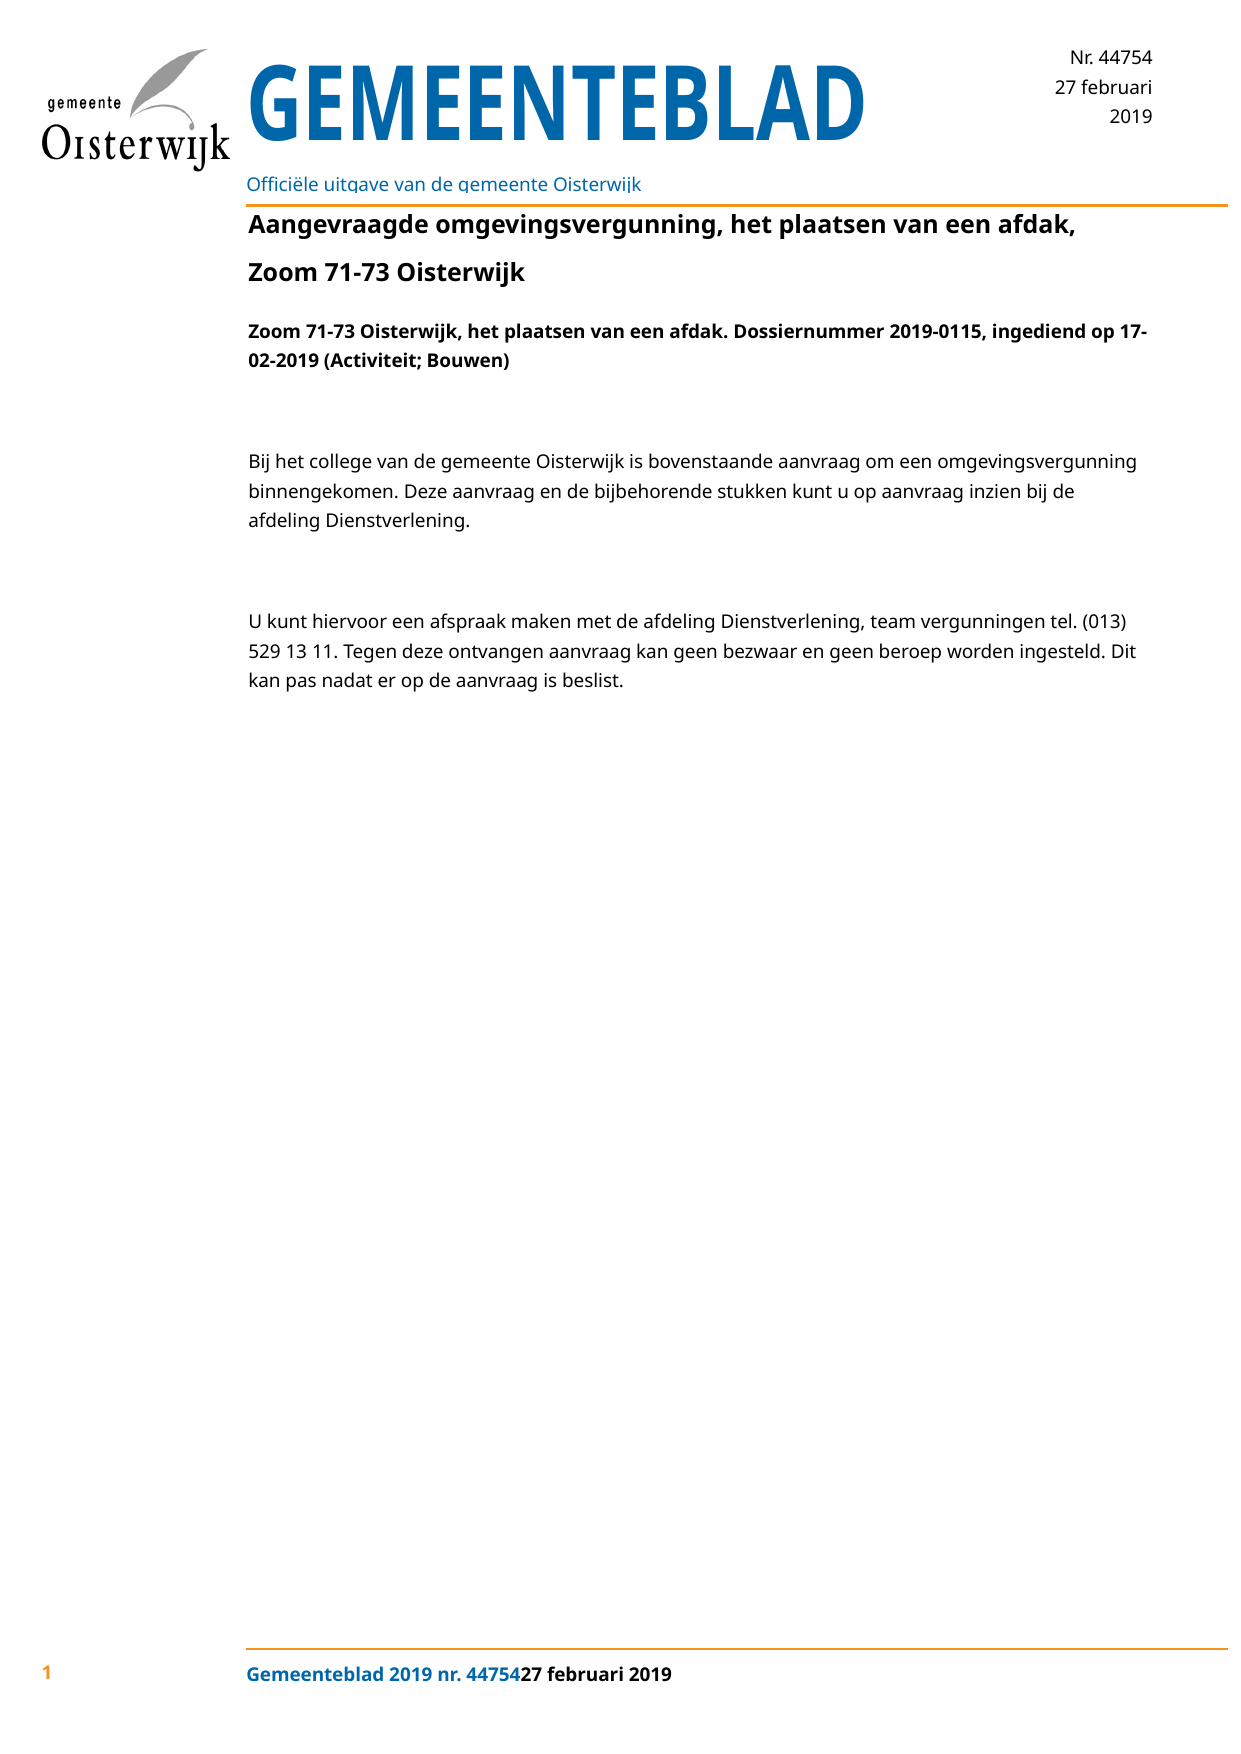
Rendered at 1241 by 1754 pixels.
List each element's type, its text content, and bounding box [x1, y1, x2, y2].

text Bij het college van de gemeente Oisterwijk is bovenstaande aanvraag om een omgevingsvergunning binnengekomen. Deze aanvraag en de bijbehorende stukken kunt u op aanvraag inzien bij de afdeling Dienstverlening. [248, 448, 1152, 533]
text U kunt hiervoor een afspraak maken met de afdeling Dienstverlening, team vergunningen tel. (013) 529 13 11. Tegen deze ontvangen aanvraag kan geen bezwaar en geen beroep worden ingesteld. Dit kan pas nadat er op de aanvraag is beslist. [248, 608, 1152, 693]
text Aangevraagde omgevingsvergunning, het plaatsen van een afdak, Zoom 71-73 Oisterwijk [248, 207, 1152, 288]
picture [41, 47, 231, 172]
text Zoom 71-73 Oisterwijk, het plaatsen van een afdak. Dossiernummer 2019-0115, ingediend op 17-02-2019 (Activiteit; Bouwen) [248, 318, 1152, 373]
